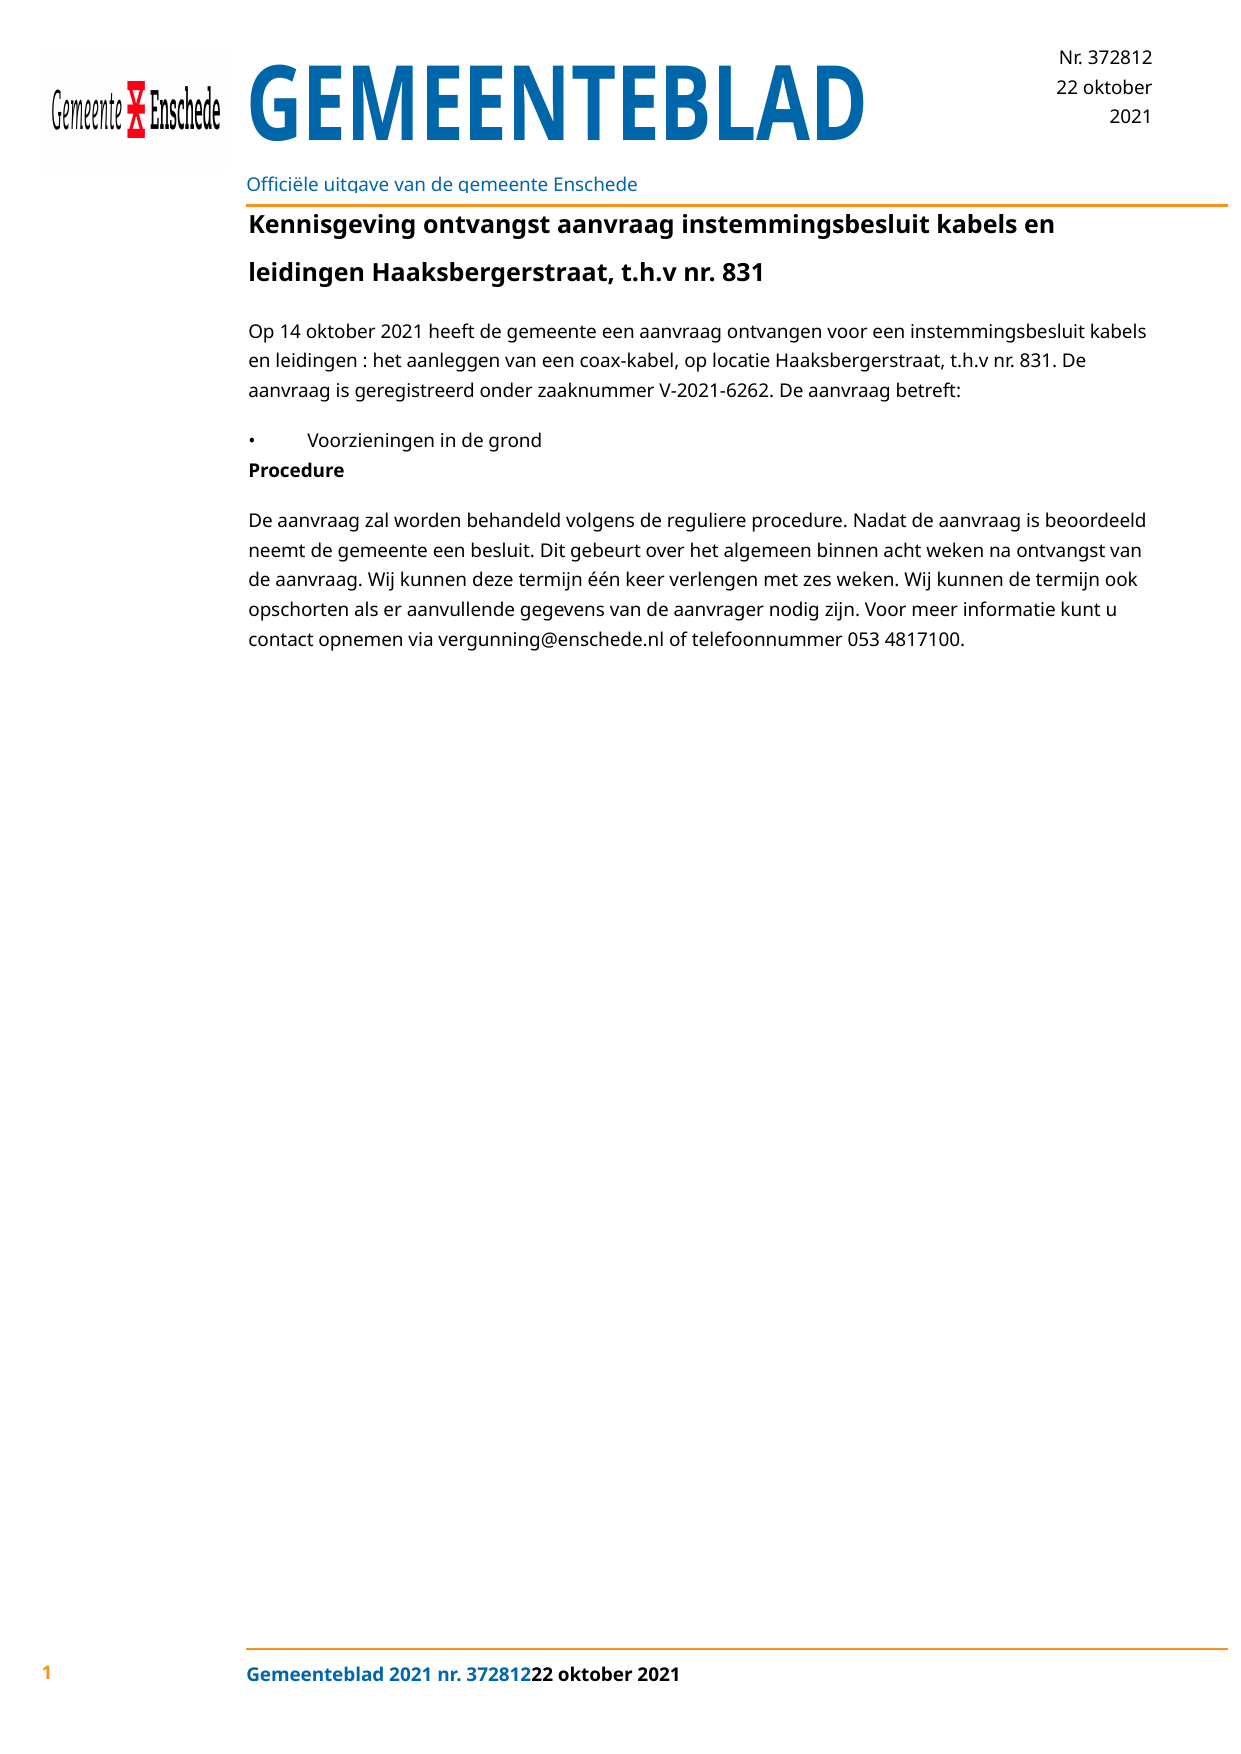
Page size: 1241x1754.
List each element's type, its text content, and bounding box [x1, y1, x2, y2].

list Voorzieningen in de grond [248, 427, 1152, 453]
text De aanvraag zal worden behandeld volgens de reguliere procedure. Nadat de aanvraag is beoordeeld neemt de gemeente een besluit. Dit gebeurt over het algemeen binnen acht weken na ontvangst van de aanvraag. Wij kunnen deze termijn één keer verlengen met zes weken. Wij kunnen de termijn ook opschorten als er aanvullende gegevens van de aanvrager nodig zijn. Voor meer informatie kunt u contact opnemen via vergunning@enschede.nl of telefoonnummer 053 4817100. [248, 507, 1152, 652]
picture [41, 47, 231, 172]
text Kennisgeving ontvangst aanvraag instemmingsbesluit kabels en leidingen Haaksbergerstraat, t.h.v nr. 831 [248, 207, 1152, 288]
text Procedure [248, 457, 1152, 483]
text Op 14 oktober 2021 heeft de gemeente een aanvraag ontvangen voor een instemmingsbesluit kabels en leidingen : het aanleggen van een coax-kabel, op locatie Haaksbergerstraat, t.h.v nr. 831. De aanvraag is geregistreerd onder zaaknummer V-2021-6262. De aanvraag betreft: [248, 318, 1152, 403]
